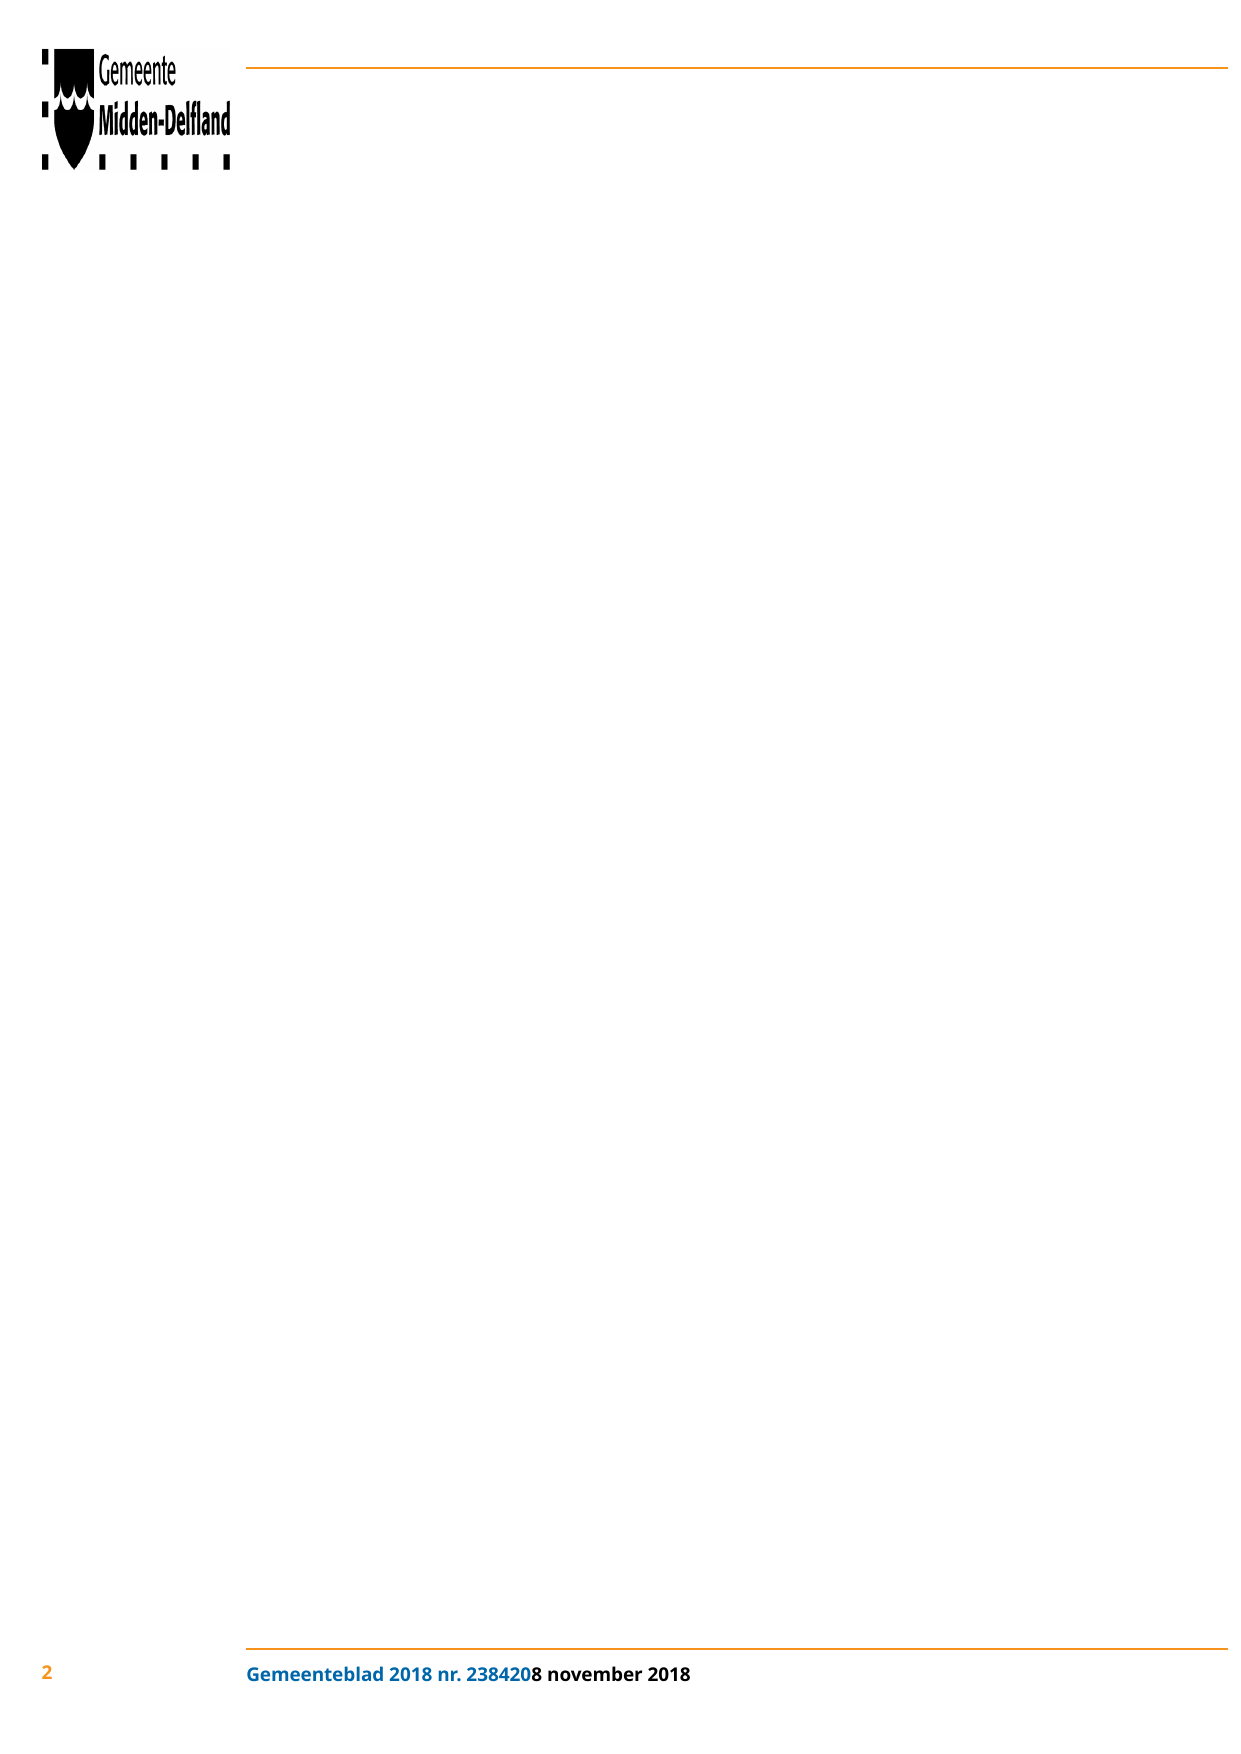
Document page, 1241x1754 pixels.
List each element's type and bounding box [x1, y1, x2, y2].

picture [41, 47, 231, 172]
